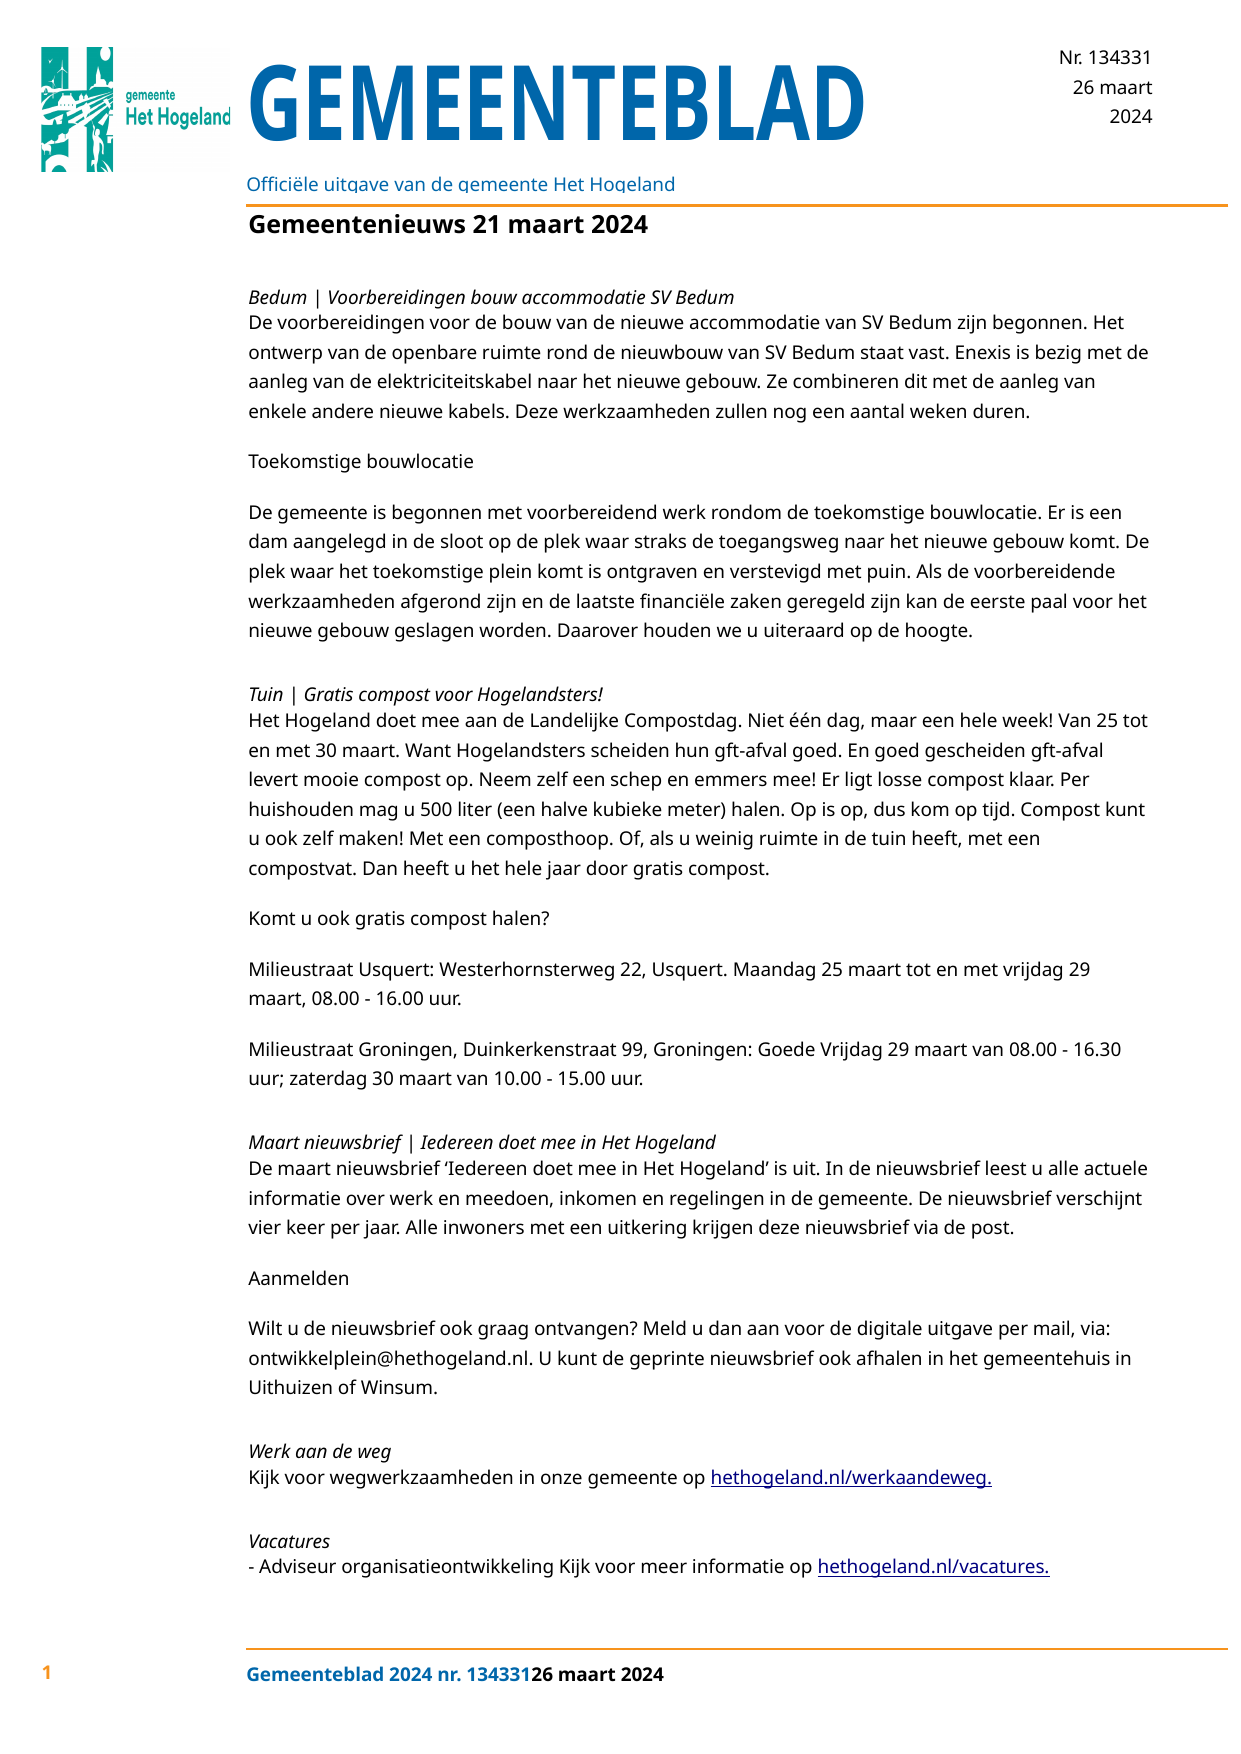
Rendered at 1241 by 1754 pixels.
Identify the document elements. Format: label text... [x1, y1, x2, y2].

picture [41, 47, 231, 172]
text Milieustraat Usquert: Westerhornsterweg 22, Usquert. Maandag 25 maart tot en met vrijdag 29 maart, 08.00 - 16.00 uur. [248, 956, 1152, 1011]
text Kijk voor wegwerkzaamheden in onze gemeente op hethogeland.nl/werkaandeweg. [248, 1464, 1152, 1490]
text - Adviseur organisatieontwikkeling Kijk voor meer informatie op hethogeland.nl/vacatures. [248, 1554, 1152, 1579]
text De gemeente is begonnen met voorbereidend werk rondom de toekomstige bouwlocatie. Er is een dam aangelegd in de sloot op de plek waar straks de toegangsweg naar het nieuwe gebouw komt. De plek waar het toekomstige plein komt is ontgraven en verstevigd met puin. Als de voorbereidende werkzaamheden afgerond zijn en de laatste financiële zaken geregeld zijn kan de eerste paal voor het nieuwe gebouw geslagen worden. Daarover houden we u uiteraard op de hoogte. [248, 499, 1152, 643]
text Komt u ook gratis compost halen? [248, 906, 1152, 931]
text Tuin | Gratis compost voor Hogelandsters! [248, 681, 1152, 707]
text Aanmelden [248, 1265, 1152, 1291]
text Milieustraat Groningen, Duinkerkenstraat 99, Groningen: Goede Vrijdag 29 maart van 08.00 - 16.30 uur; zaterdag 30 maart van 10.00 - 15.00 uur. [248, 1036, 1152, 1091]
text Maart nieuwsbrief | Iedereen doet mee in Het Hogeland [248, 1129, 1152, 1155]
text Toekomstige bouwlocatie [248, 449, 1152, 474]
text Gemeentenieuws 21 maart 2024 [248, 207, 1152, 241]
text Werk aan de weg [248, 1438, 1152, 1464]
text De voorbereidingen voor de bouw van de nieuwe accommodatie van SV Bedum zijn begonnen. Het ontwerp van de openbare ruimte rond de nieuwbouw van SV Bedum staat vast. Enexis is bezig met de aanleg van de elektriciteitskabel naar het nieuwe gebouw. Ze combineren dit met de aanleg van enkele andere nieuwe kabels. Deze werkzaamheden zullen nog een aantal weken duren. [248, 309, 1152, 424]
text Vacatures [248, 1528, 1152, 1554]
text De maart nieuwsbrief ‘Iedereen doet mee in Het Hogeland’ is uit. In de nieuwsbrief leest u alle actuele informatie over werk en meedoen, inkomen en regelingen in de gemeente. De nieuwsbrief verschijnt vier keer per jaar. Alle inwoners met een uitkering krijgen deze nieuwsbrief via de post. [248, 1155, 1152, 1240]
text Bedum | Voorbereidingen bouw accommodatie SV Bedum [248, 284, 1152, 309]
text Het Hogeland doet mee aan de Landelijke Compostdag. Niet één dag, maar een hele week! Van 25 tot en met 30 maart. Want Hogelandsters scheiden hun gft-afval goed. En goed gescheiden gft-afval levert mooie compost op. Neem zelf een schep en emmers mee! Er ligt losse compost klaar. Per huishouden mag u 500 liter (een halve kubieke meter) halen. Op is op, dus kom op tijd. Compost kunt u ook zelf maken! Met een composthoop. Of, als u weinig ruimte in de tuin heeft, met een compostvat. Dan heeft u het hele jaar door gratis compost. [248, 707, 1152, 881]
text Wilt u de nieuwsbrief ook graag ontvangen? Meld u dan aan voor de digitale uitgave per mail, via: ontwikkelplein@hethogeland.nl. U kunt de geprinte nieuwsbrief ook afhalen in het gemeentehuis in Uithuizen of Winsum. [248, 1315, 1152, 1400]
